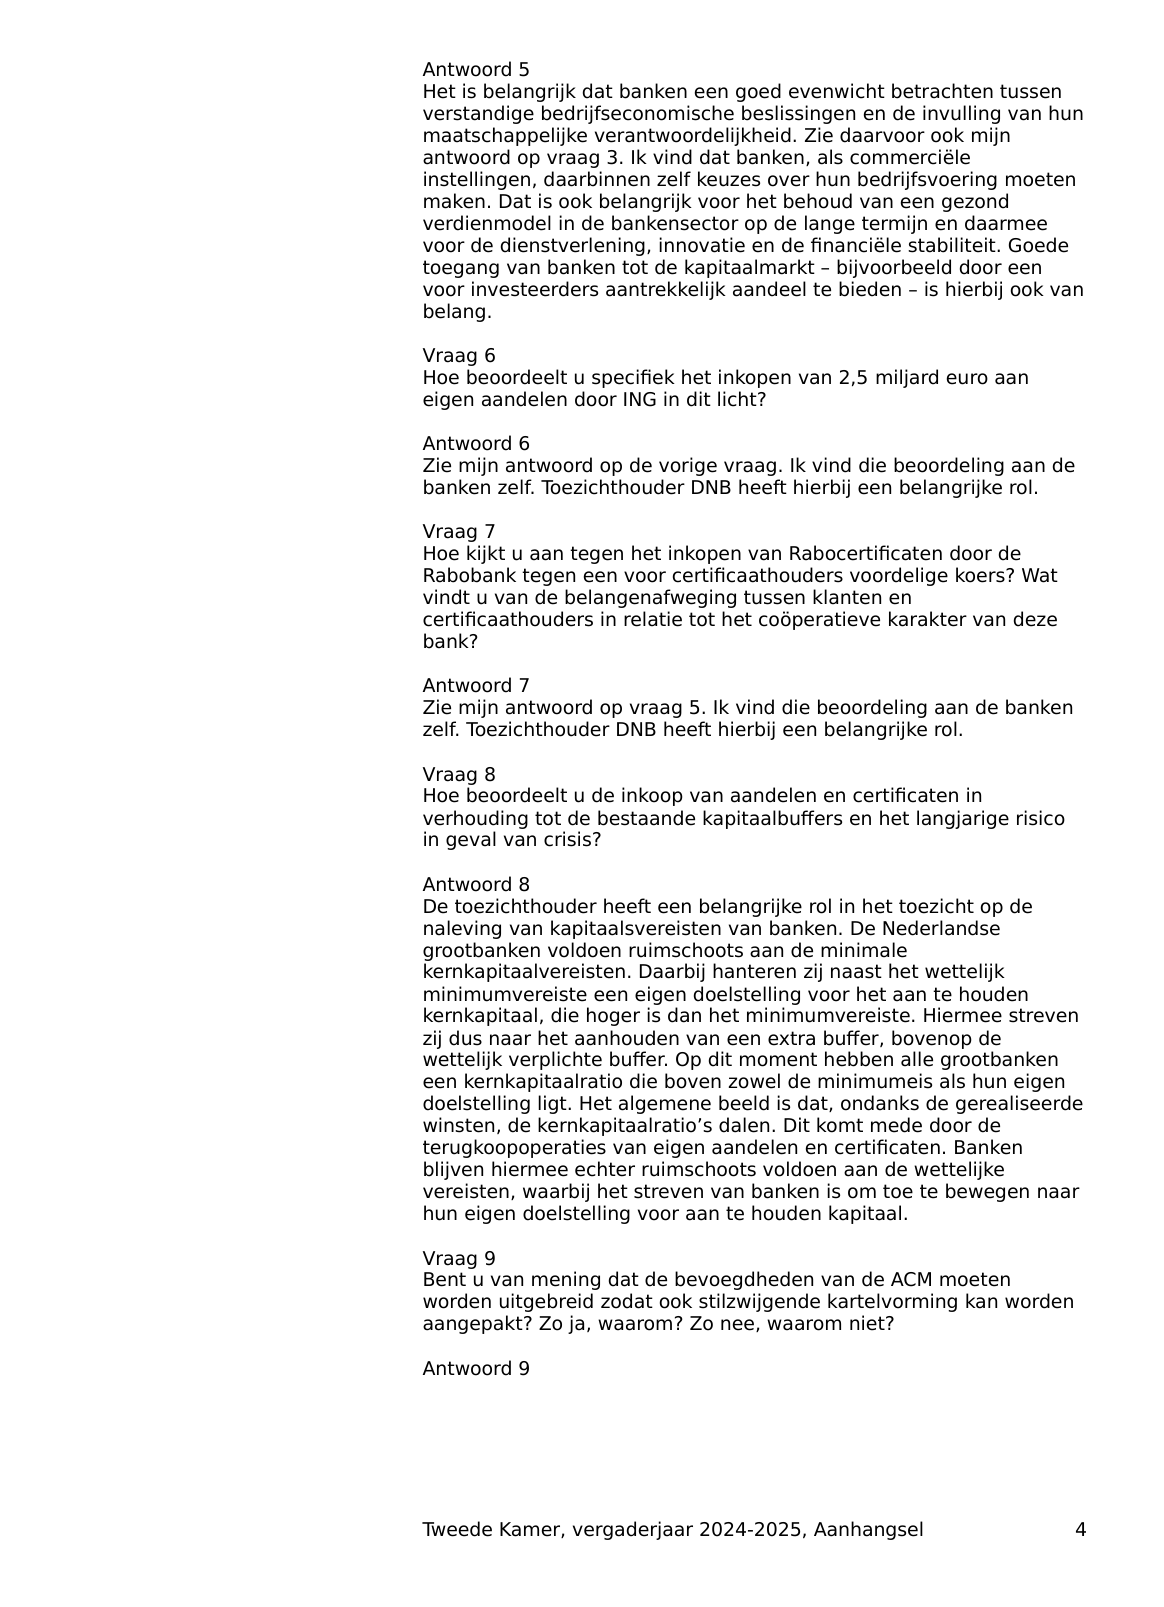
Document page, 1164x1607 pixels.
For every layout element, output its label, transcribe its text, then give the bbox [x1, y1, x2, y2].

text Antwoord 8 [422, 873, 1087, 896]
text Vraag 9 [422, 1247, 1087, 1269]
text Hoe beoordeelt u specifiek het inkopen van 2,5 miljard euro aan eigen aandelen door ING in dit licht? [422, 367, 1087, 411]
text Zie mijn antwoord op vraag 5. Ik vind die beoordeling aan de banken zelf. Toezichthouder DNB heeft hierbij een belangrijke rol. [422, 697, 1087, 741]
text Hoe beoordeelt u de inkoop van aandelen en certificaten in verhouding tot de bestaande kapitaalbuffers en het langjarige risico in geval van crisis? [422, 785, 1087, 851]
text Vraag 8 [422, 763, 1087, 785]
text Bent u van mening dat de bevoegdheden van de ACM moeten worden uitgebreid zodat ook stilzwijgende kartelvorming kan worden aangepakt? Zo ja, waarom? Zo nee, waarom niet? [422, 1269, 1087, 1335]
text Antwoord 9 [422, 1357, 1087, 1379]
text Antwoord 7 [422, 675, 1087, 697]
text Het is belangrijk dat banken een goed evenwicht betrachten tussen verstandige bedrijfseconomische beslissingen en de invulling van hun maatschappelijke verantwoordelijkheid. Zie daarvoor ook mijn antwoord op vraag 3. Ik vind dat banken, als commerciële instellingen, daarbinnen zelf keuzes over hun bedrijfsvoering moeten maken. Dat is ook belangrijk voor het behoud van een gezond verdienmodel in de bankensector op de lange termijn en daarmee voor de dienstverlening, innovatie en de financiële stabiliteit. Goede toegang van banken tot de kapitaalmarkt – bijvoorbeeld door een voor investeerders aantrekkelijk aandeel te bieden – is hierbij ook van belang. [422, 81, 1087, 323]
text Vraag 7 [422, 521, 1087, 543]
text Vraag 6 [422, 345, 1087, 367]
text Hoe kijkt u aan tegen het inkopen van Rabocertificaten door de Rabobank tegen een voor certificaathouders voordelige koers? Wat vindt u van de belangenafweging tussen klanten en certificaathouders in relatie tot het coöperatieve karakter van deze bank? [422, 543, 1087, 653]
text De toezichthouder heeft een belangrijke rol in het toezicht op de naleving van kapitaalsvereisten van banken. De Nederlandse grootbanken voldoen ruimschoots aan de minimale kernkapitaalvereisten. Daarbij hanteren zij naast het wettelijk minimumvereiste een eigen doelstelling voor het aan te houden kernkapitaal, die hoger is dan het minimumvereiste. Hiermee streven zij dus naar het aanhouden van een extra buffer, bovenop de wettelijk verplichte buffer. Op dit moment hebben alle grootbanken een kernkapitaalratio die boven zowel de minimumeis als hun eigen doelstelling ligt. Het algemene beeld is dat, ondanks de gerealiseerde winsten, de kernkapitaalratio’s dalen. Dit komt mede door de terugkoopoperaties van eigen aandelen en certificaten. Banken blijven hiermee echter ruimschoots voldoen aan de wettelijke vereisten, waarbij het streven van banken is om toe te bewegen naar hun eigen doelstelling voor aan te houden kapitaal. [422, 896, 1087, 1225]
text Zie mijn antwoord op de vorige vraag. Ik vind die beoordeling aan de banken zelf. Toezichthouder DNB heeft hierbij een belangrijke rol. [422, 455, 1087, 499]
text Antwoord 5 [422, 59, 1087, 81]
text Antwoord 6 [422, 433, 1087, 455]
